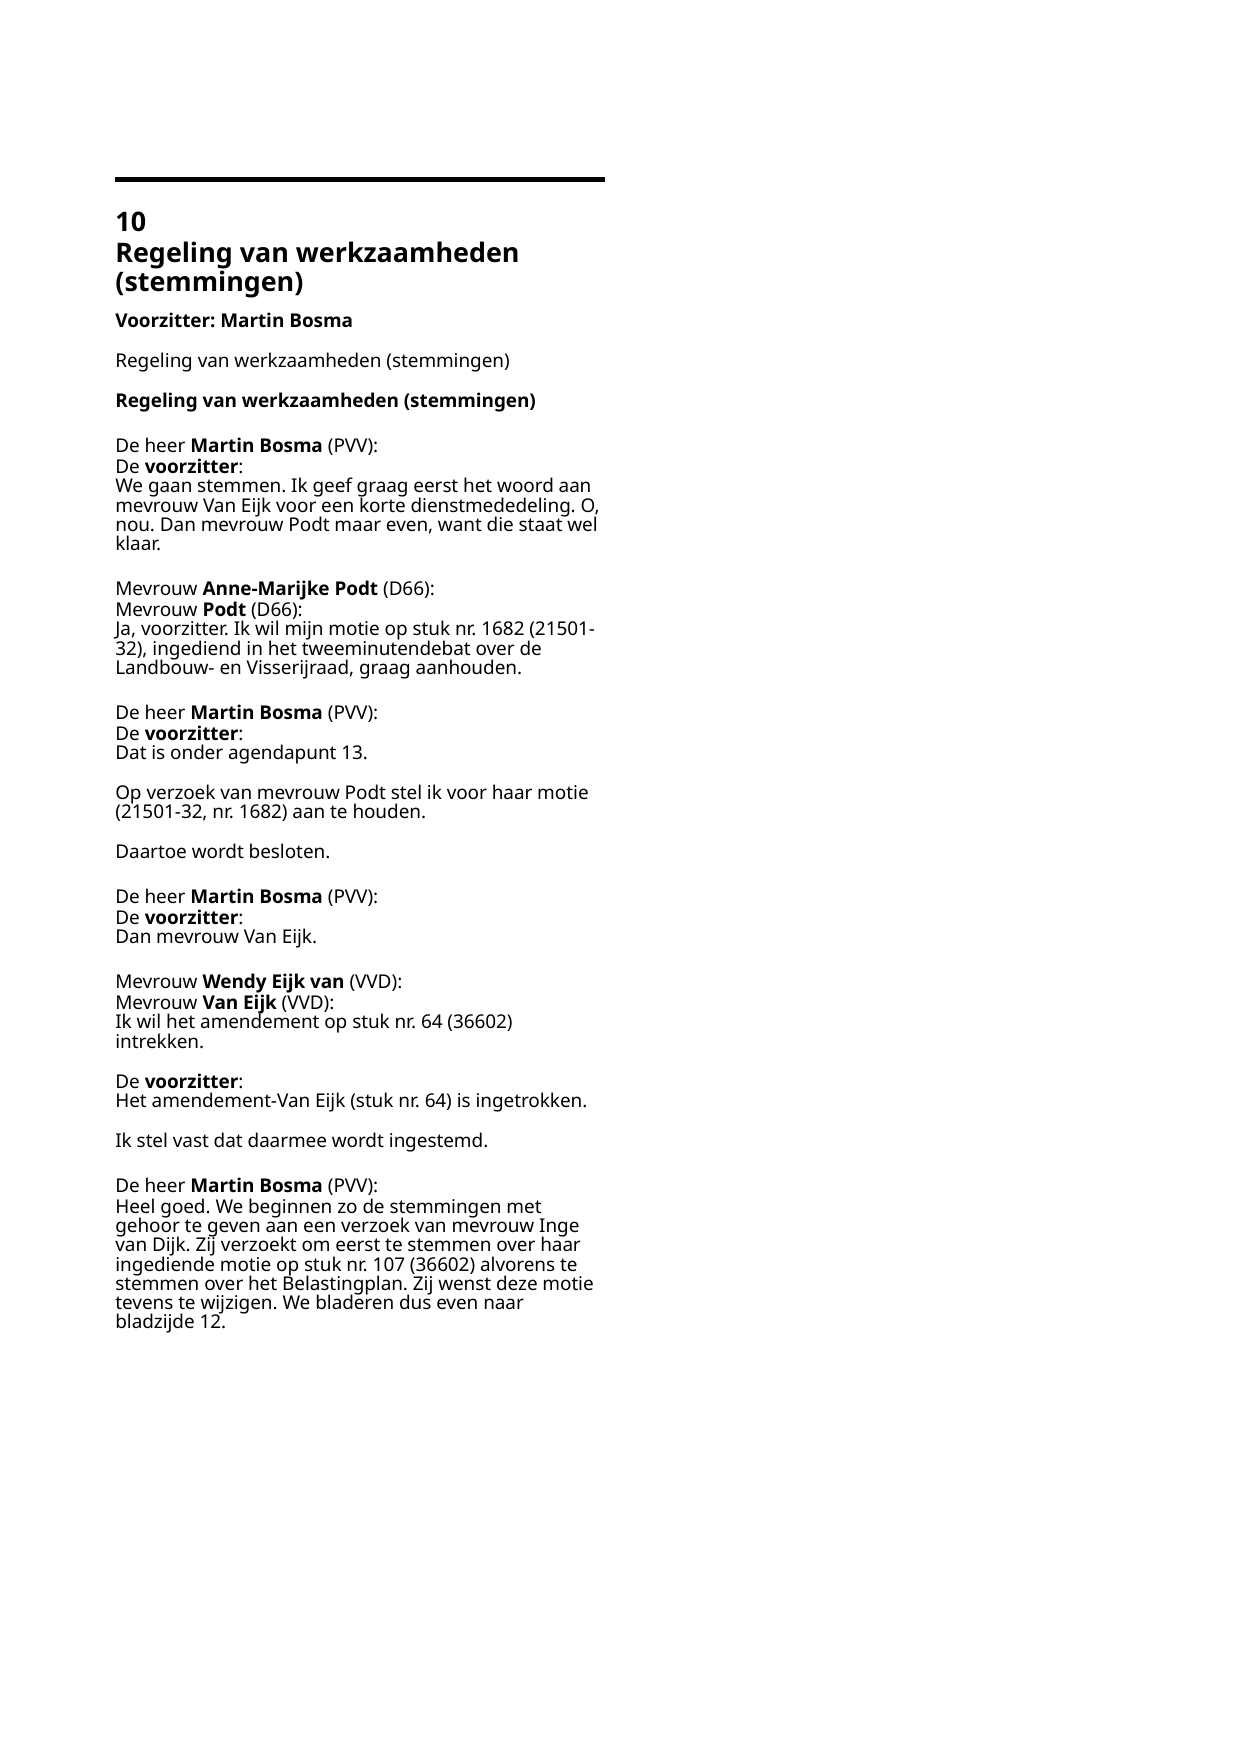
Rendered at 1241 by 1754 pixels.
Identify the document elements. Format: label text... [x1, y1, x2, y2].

text Voorzitter: Martin Bosma [115, 312, 605, 332]
text De voorzitter: [115, 458, 605, 477]
text De heer Martin Bosma (PVV): [115, 432, 605, 458]
text Dat is onder agendapunt 13. [115, 744, 605, 763]
text Heel goed. We beginnen zo de stemmingen met gehoor te geven aan een verzoek van mevrouw Inge van Dijk. Zij verzoekt om eerst te stemmen over haar ingediende motie op stuk nr. 107 (36602) alvorens te stemmen over het Belastingplan. Zij wenst deze motie tevens te wijzigen. We bladeren dus even naar bladzijde 12. [115, 1198, 605, 1333]
text De heer Martin Bosma (PVV): [115, 883, 605, 909]
text De voorzitter: [115, 909, 605, 928]
text Mevrouw Anne-Marijke Podt (D66): [115, 575, 605, 601]
text Regeling van werkzaamheden (stemmingen) [115, 352, 605, 372]
text De voorzitter: [115, 1073, 605, 1092]
text Ik wil het amendement op stuk nr. 64 (36602) intrekken. [115, 1013, 605, 1052]
text Mevrouw Van Eijk (VVD): [115, 994, 605, 1013]
text De voorzitter: [115, 725, 605, 744]
text Regeling van werkzaamheden (stemmingen) [115, 392, 605, 412]
text Dan mevrouw Van Eijk. [115, 928, 605, 948]
text Ik stel vast dat daarmee wordt ingestemd. [115, 1132, 605, 1151]
text Daartoe wordt besloten. [115, 843, 605, 862]
text Mevrouw Wendy Eijk van (VVD): [115, 968, 605, 994]
text 10 [115, 203, 605, 239]
text Op verzoek van mevrouw Podt stel ik voor haar motie (21501-32, nr. 1682) aan te houden. [115, 784, 605, 822]
text Mevrouw Podt (D66): [115, 601, 605, 620]
text De heer Martin Bosma (PVV): [115, 1172, 605, 1198]
text Het amendement-Van Eijk (stuk nr. 64) is ingetrokken. [115, 1092, 605, 1111]
text De heer Martin Bosma (PVV): [115, 699, 605, 725]
text We gaan stemmen. Ik geef graag eerst het woord aan mevrouw Van Eijk voor een korte dienstmededeling. O, nou. Dan mevrouw Podt maar even, want die staat wel klaar. [115, 477, 605, 554]
text Regeling van werkzaamheden (stemmingen) [115, 239, 605, 312]
text Ja, voorzitter. Ik wil mijn motie op stuk nr. 1682 (21501-32), ingediend in het tweeminutendebat over de Landbouw- en Visserijraad, graag aanhouden. [115, 620, 605, 678]
